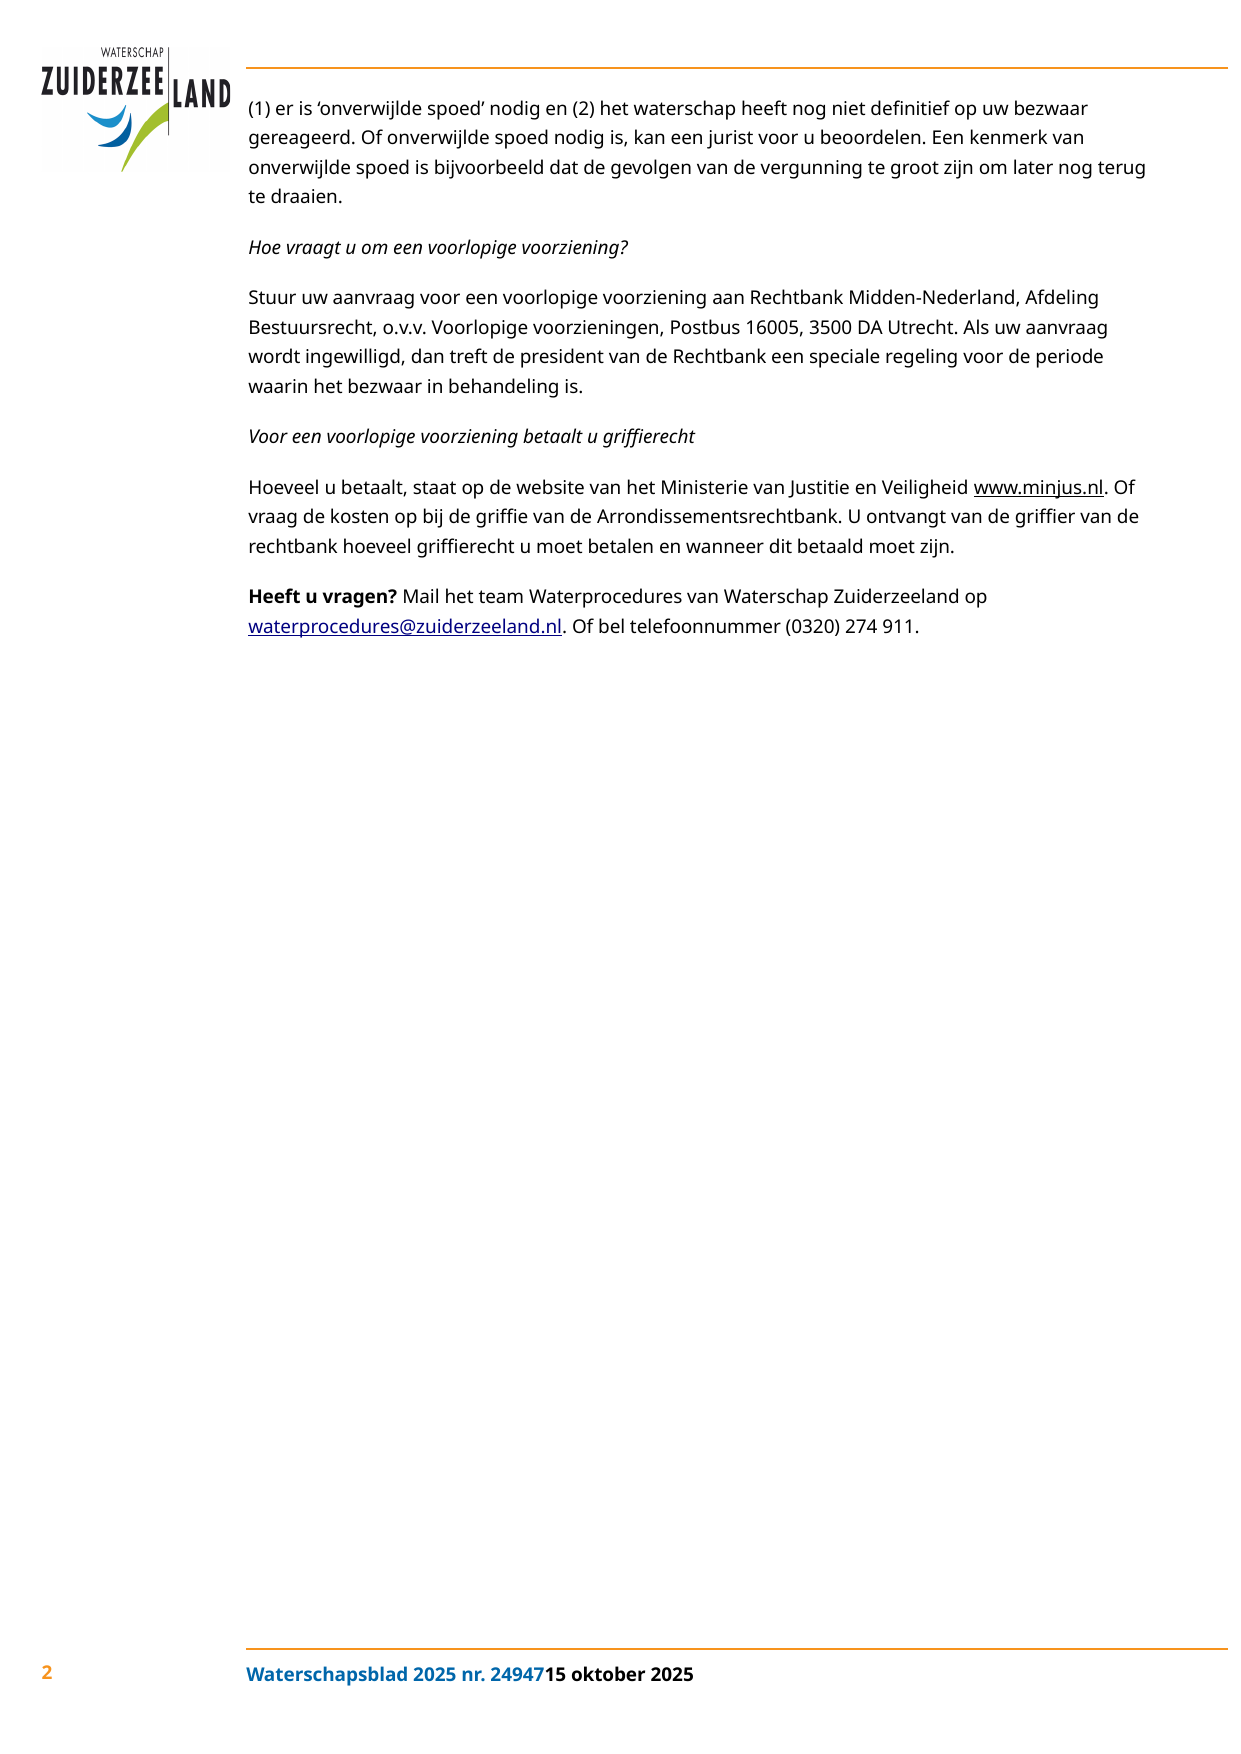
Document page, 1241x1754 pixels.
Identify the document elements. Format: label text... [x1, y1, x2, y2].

text Hoe vraagt u om een voorlopige voorziening? [248, 234, 1152, 260]
picture [41, 47, 231, 172]
text Heeft u vragen? Mail het team Waterprocedures van Waterschap Zuiderzeeland op waterprocedures@zuiderzeeland.nl. Of bel telefoonnummer (0320) 274 911. [248, 583, 1152, 639]
text (1) er is ‘onverwijlde spoed’ nodig en (2) het waterschap heeft nog niet definitief op uw bezwaar gereageerd. Of onverwijlde spoed nodig is, kan een jurist voor u beoordelen. Een kenmerk van onverwijlde spoed is bijvoorbeeld dat de gevolgen van de vergunning te groot zijn om later nog terug te draaien. [248, 95, 1152, 209]
text Voor een voorlopige voorziening betaalt u griffierecht [248, 423, 1152, 449]
text Stuur uw aanvraag voor een voorlopige voorziening aan Rechtbank Midden-Nederland, Afdeling Bestuursrecht, o.v.v. Voorlopige voorzieningen, Postbus 16005, 3500 DA Utrecht. Als uw aanvraag wordt ingewilligd, dan treft de president van de Rechtbank een speciale regeling voor de periode waarin het bezwaar in behandeling is. [248, 284, 1152, 399]
text Hoeveel u betaalt, staat op de website van het Ministerie van Justitie en Veiligheid www.minjus.nl. Of vraag de kosten op bij de griffie van de Arrondissementsrechtbank. U ontvangt van de griffier van de rechtbank hoeveel griffierecht u moet betalen en wanneer dit betaald moet zijn. [248, 474, 1152, 559]
